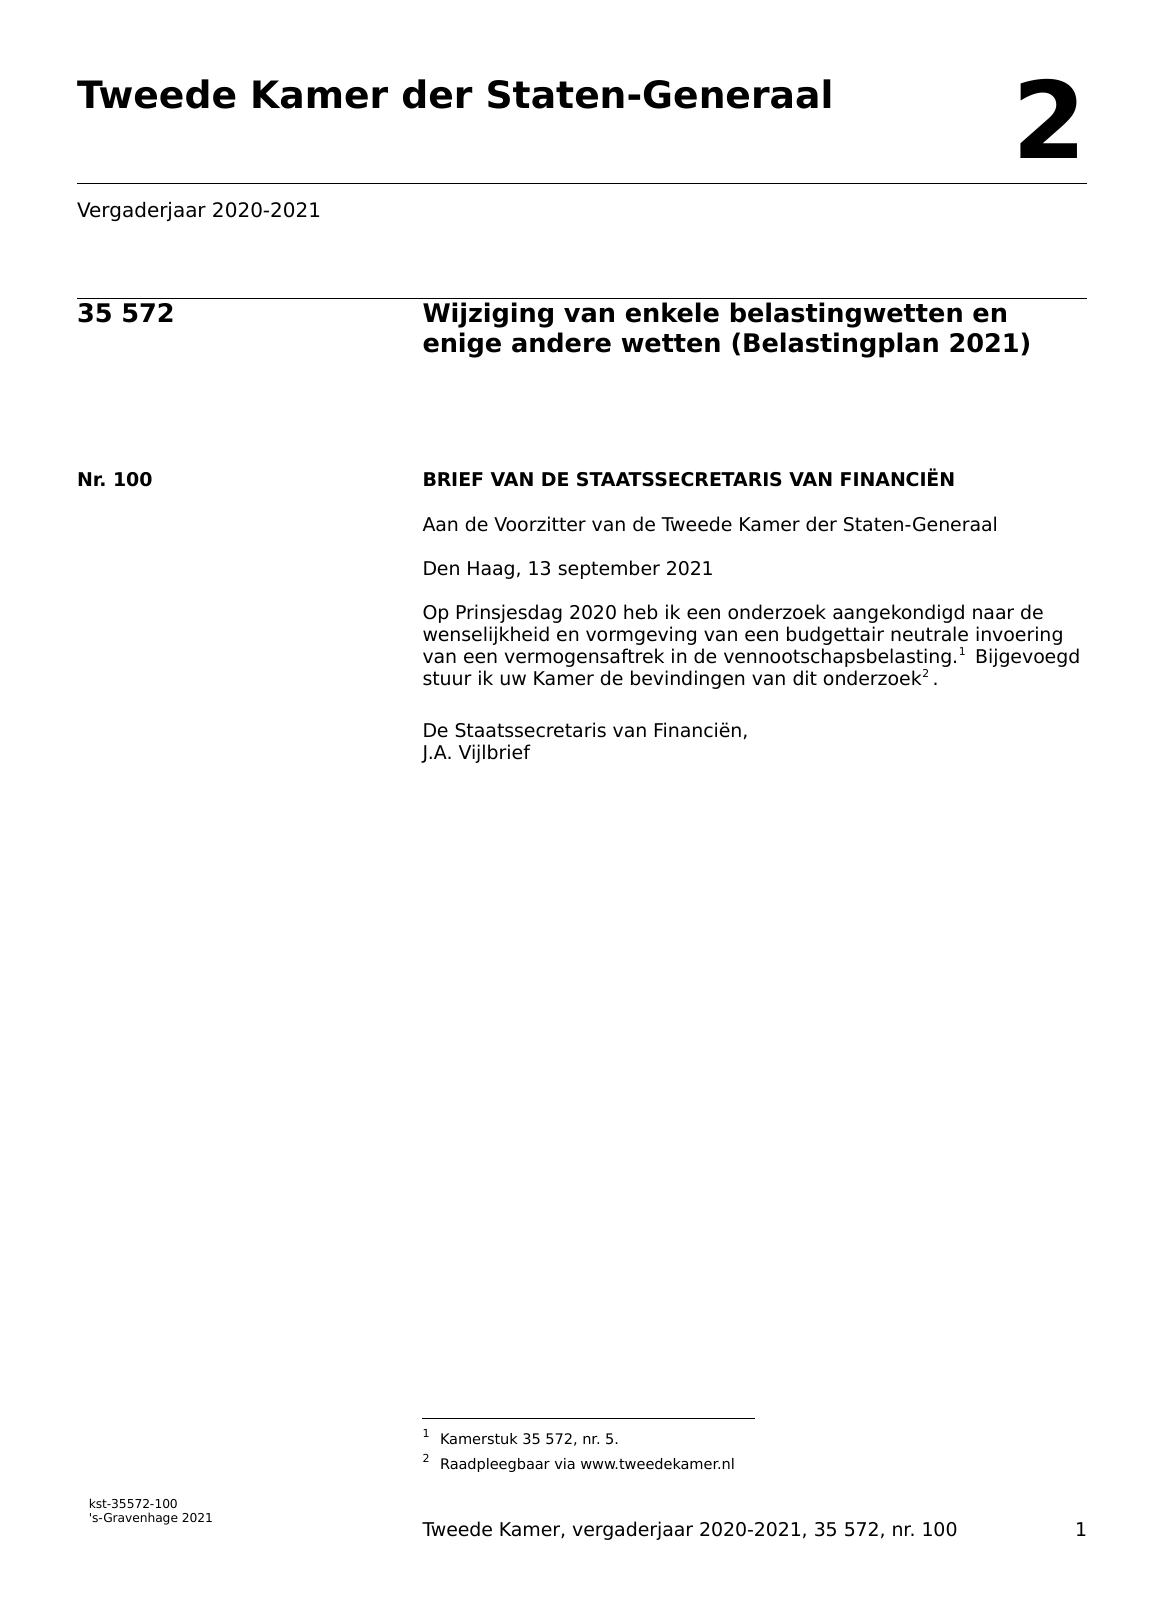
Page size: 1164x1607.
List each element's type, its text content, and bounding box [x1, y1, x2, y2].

subtitle Nr. 100 BRIEF VAN DE STAATSSECRETARIS VAN FINANCIËN [77, 469, 1087, 491]
text De Staatssecretaris van Financiën, J.A. Vijlbrief [422, 720, 1087, 764]
text kst-35572-100 [88, 1497, 323, 1511]
text Raadpleegbaar via www.tweedekamer.nl [422, 1452, 1087, 1474]
text Aan de Voorzitter van de Tweede Kamer der Staten-Generaal [422, 513, 1087, 536]
subtitle 35 572 Wijziging van enkele belastingwetten en enige andere wetten (Belastingplan 2021) [77, 299, 1087, 358]
text Den Haag, 13 september 2021 [422, 558, 1087, 580]
table_header Tweede Kamer der Staten-Generaal [77, 59, 886, 183]
text Op Prinsjesdag 2020 heb ik een onderzoek aangekondigd naar de wenselijkheid en vormgeving van een budgettair neutrale invoering van een vermogensaftrek in de vennootschapsbelasting. Bijgevoegd stuur ik uw Kamer de bevindingen van dit onderzoek. [422, 602, 1087, 690]
text 's-Gravenhage 2021 [88, 1511, 323, 1525]
table_cell Vergaderjaar 2020-2021 [77, 184, 1087, 298]
text Kamerstuk 35 572, nr. 5. [422, 1427, 1087, 1449]
table_header 2 [886, 59, 1087, 183]
